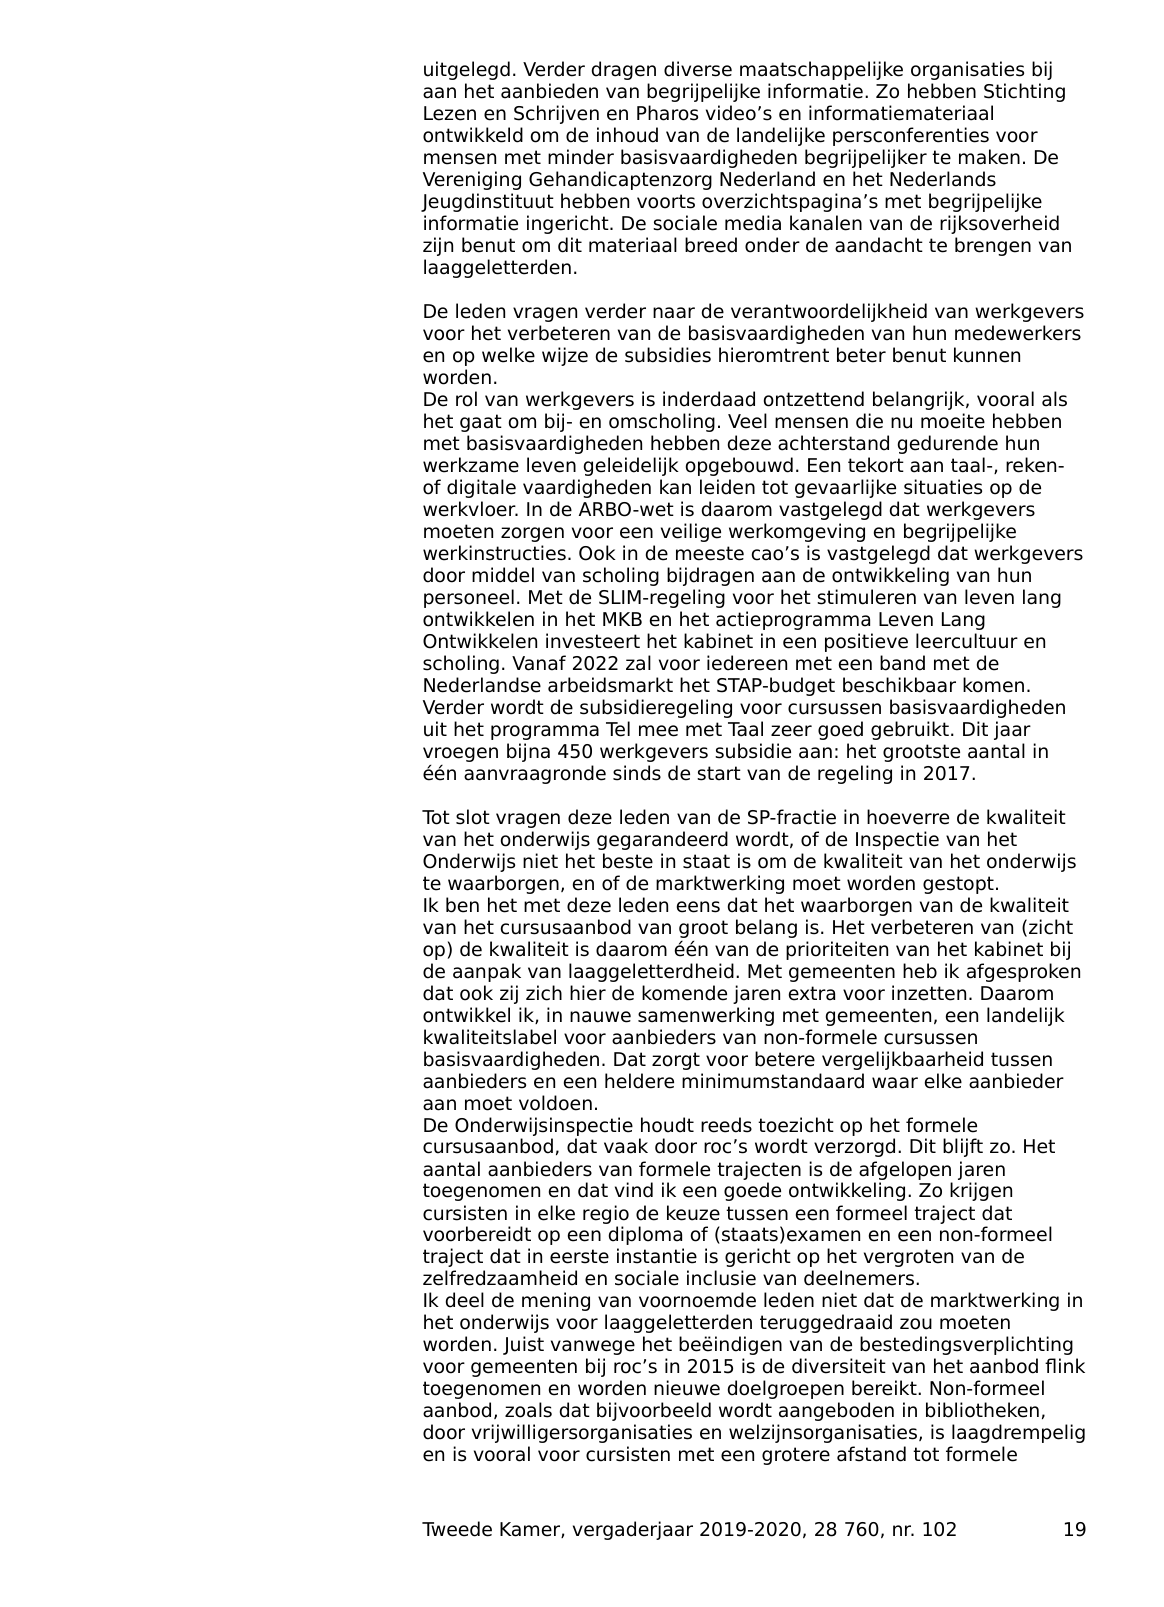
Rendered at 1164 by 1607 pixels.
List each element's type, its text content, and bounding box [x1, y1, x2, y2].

text Tot slot vragen deze leden van de SP-fractie in hoeverre de kwaliteit van het onderwijs gegarandeerd wordt, of de Inspectie van het Onderwijs niet het beste in staat is om de kwaliteit van het onderwijs te waarborgen, en of de marktwerking moet worden gestopt. [422, 807, 1087, 895]
text Ik deel de mening van voornoemde leden niet dat de marktwerking in het onderwijs voor laaggeletterden teruggedraaid zou moeten worden. Juist vanwege het beëindigen van de bestedingsverplichting voor gemeenten bij roc’s in 2015 is de diversiteit van het aanbod flink toegenomen en worden nieuwe doelgroepen bereikt. Non-formeel aanbod, zoals dat bijvoorbeeld wordt aangeboden in bibliotheken, door vrijwilligersorganisaties en welzijnsorganisaties, is laagdrempelig en is vooral voor cursisten met een grotere afstand tot formele [422, 1290, 1087, 1466]
text De Onderwijsinspectie houdt reeds toezicht op het formele cursusaanbod, dat vaak door roc’s wordt verzorgd. Dit blijft zo. Het aantal aanbieders van formele trajecten is de afgelopen jaren toegenomen en dat vind ik een goede ontwikkeling. Zo krijgen cursisten in elke regio de keuze tussen een formeel traject dat voorbereidt op een diploma of (staats)examen en een non-formeel traject dat in eerste instantie is gericht op het vergroten van de zelfredzaamheid en sociale inclusie van deelnemers. [422, 1114, 1087, 1290]
text De leden vragen verder naar de verantwoordelijkheid van werkgevers voor het verbeteren van de basisvaardigheden van hun medewerkers en op welke wijze de subsidies hieromtrent beter benut kunnen worden. [422, 301, 1087, 389]
text Ik ben het met deze leden eens dat het waarborgen van de kwaliteit van het cursusaanbod van groot belang is. Het verbeteren van (zicht op) de kwaliteit is daarom één van de prioriteiten van het kabinet bij de aanpak van laaggeletterdheid. Met gemeenten heb ik afgesproken dat ook zij zich hier de komende jaren extra voor inzetten. Daarom ontwikkel ik, in nauwe samenwerking met gemeenten, een landelijk kwaliteitslabel voor aanbieders van non-formele cursussen basisvaardigheden. Dat zorgt voor betere vergelijkbaarheid tussen aanbieders en een heldere minimumstandaard waar elke aanbieder aan moet voldoen. [422, 895, 1087, 1114]
text uitgelegd. Verder dragen diverse maatschappelijke organisaties bij aan het aanbieden van begrijpelijke informatie. Zo hebben Stichting Lezen en Schrijven en Pharos video’s en informatiemateriaal ontwikkeld om de inhoud van de landelijke persconferenties voor mensen met minder basisvaardigheden begrijpelijker te maken. De Vereniging Gehandicaptenzorg Nederland en het Nederlands Jeugdinstituut hebben voorts overzichtspagina’s met begrijpelijke informatie ingericht. De sociale media kanalen van de rijksoverheid zijn benut om dit materiaal breed onder de aandacht te brengen van laaggeletterden. [422, 59, 1087, 279]
text De rol van werkgevers is inderdaad ontzettend belangrijk, vooral als het gaat om bij- en omscholing. Veel mensen die nu moeite hebben met basisvaardigheden hebben deze achterstand gedurende hun werkzame leven geleidelijk opgebouwd. Een tekort aan taal-, reken- of digitale vaardigheden kan leiden tot gevaarlijke situaties op de werkvloer. In de ARBO-wet is daarom vastgelegd dat werkgevers moeten zorgen voor een veilige werkomgeving en begrijpelijke werkinstructies. Ook in de meeste cao’s is vastgelegd dat werkgevers door middel van scholing bijdragen aan de ontwikkeling van hun personeel. Met de SLIM-regeling voor het stimuleren van leven lang ontwikkelen in het MKB en het actieprogramma Leven Lang Ontwikkelen investeert het kabinet in een positieve leercultuur en scholing. Vanaf 2022 zal voor iedereen met een band met de Nederlandse arbeidsmarkt het STAP-budget beschikbaar komen. Verder wordt de subsidieregeling voor cursussen basisvaardigheden uit het programma Tel mee met Taal zeer goed gebruikt. Dit jaar vroegen bijna 450 werkgevers subsidie aan: het grootste aantal in één aanvraagronde sinds de start van de regeling in 2017. [422, 389, 1087, 784]
